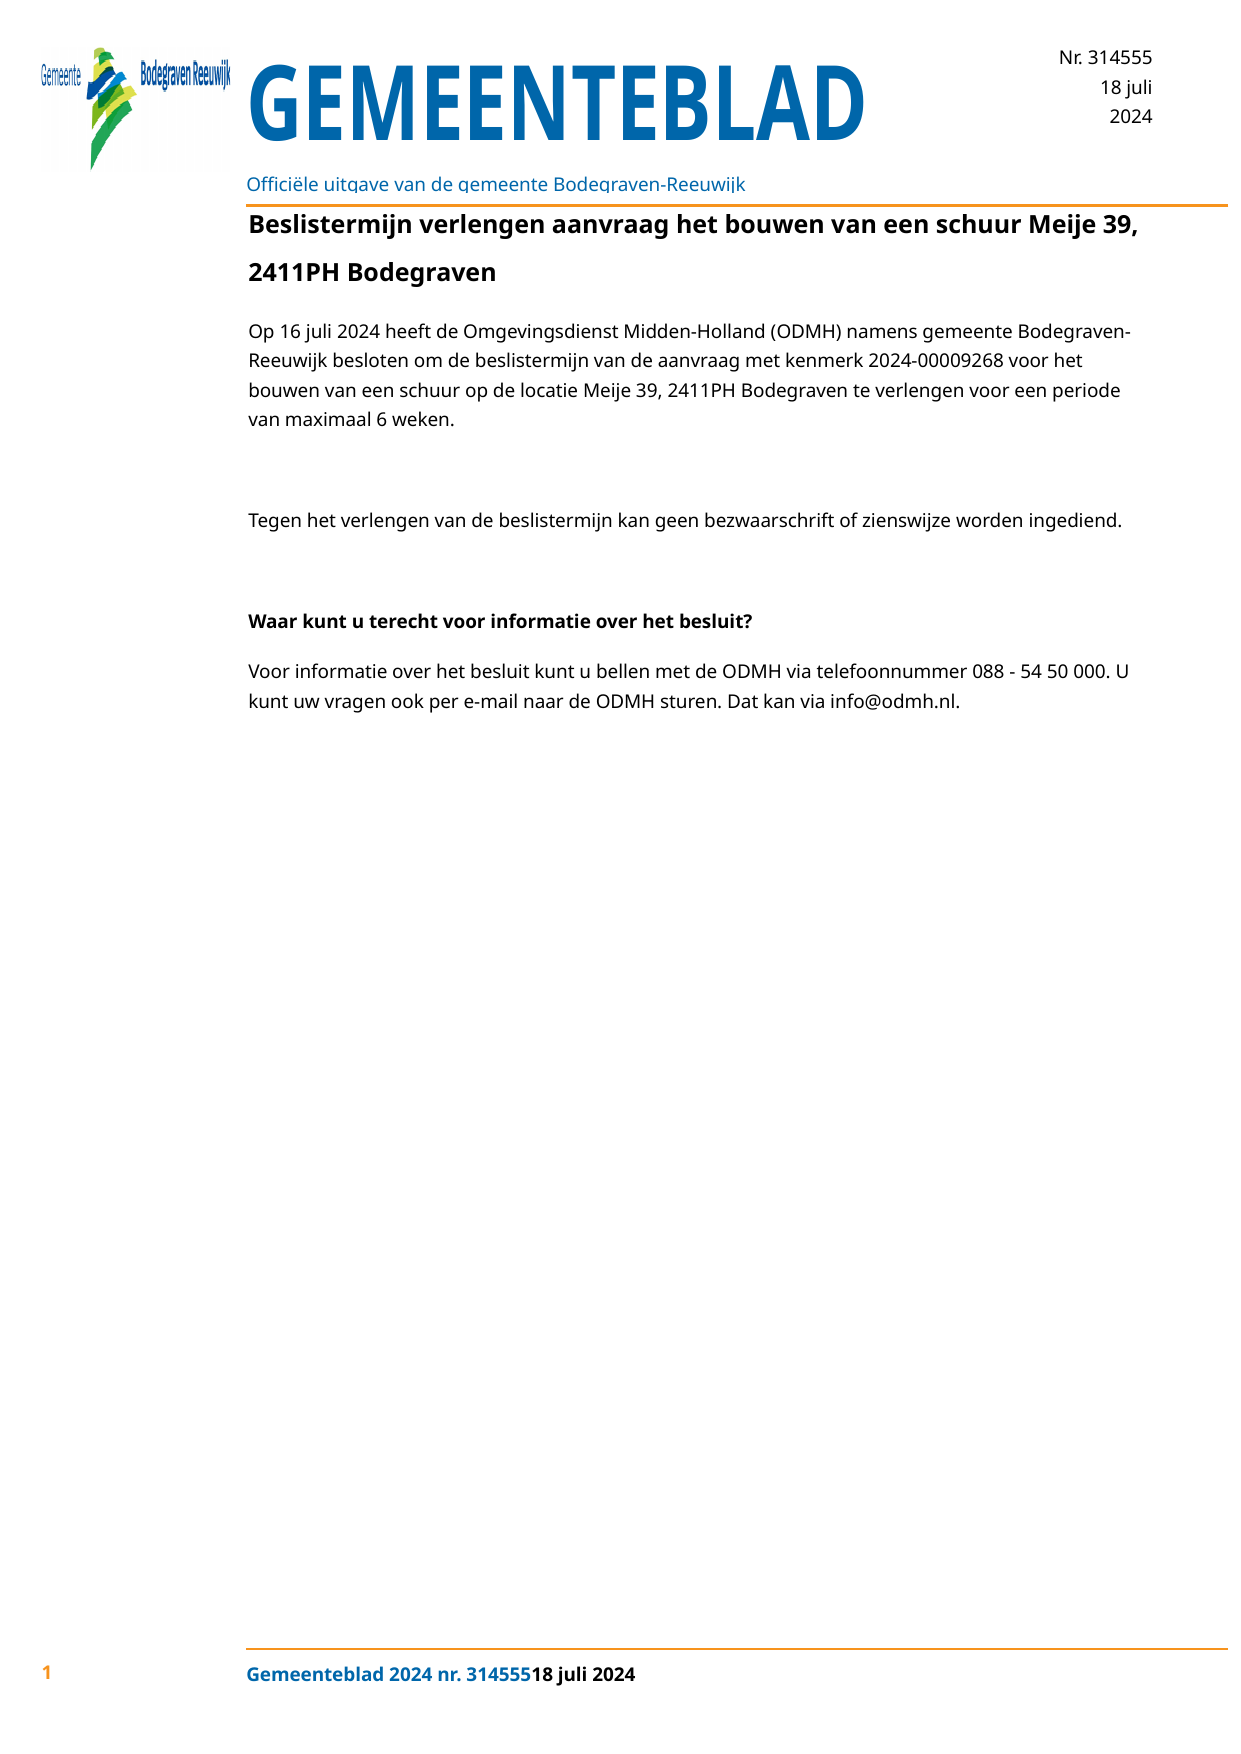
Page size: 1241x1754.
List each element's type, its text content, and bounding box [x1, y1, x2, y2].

text Tegen het verlengen van de beslistermijn kan geen bezwaarschrift of zienswijze worden ingediend. [248, 507, 1152, 533]
text Op 16 juli 2024 heeft de Omgevingsdienst Midden-Holland (ODMH) namens gemeente Bodegraven-Reeuwijk besloten om de beslistermijn van de aanvraag met kenmerk 2024-00009268 voor het bouwen van een schuur op de locatie Meije 39, 2411PH Bodegraven te verlengen voor een periode van maximaal 6 weken. [248, 318, 1152, 432]
text Waar kunt u terecht voor informatie over het besluit? [248, 608, 1152, 634]
picture [41, 47, 231, 172]
text Beslistermijn verlengen aanvraag het bouwen van een schuur Meije 39, 2411PH Bodegraven [248, 207, 1152, 288]
text Voor informatie over het besluit kunt u bellen met de ODMH via telefoonnummer 088 - 54 50 000. U kunt uw vragen ook per e-mail naar de ODMH sturen. Dat kan via info@odmh.nl. [248, 659, 1152, 714]
